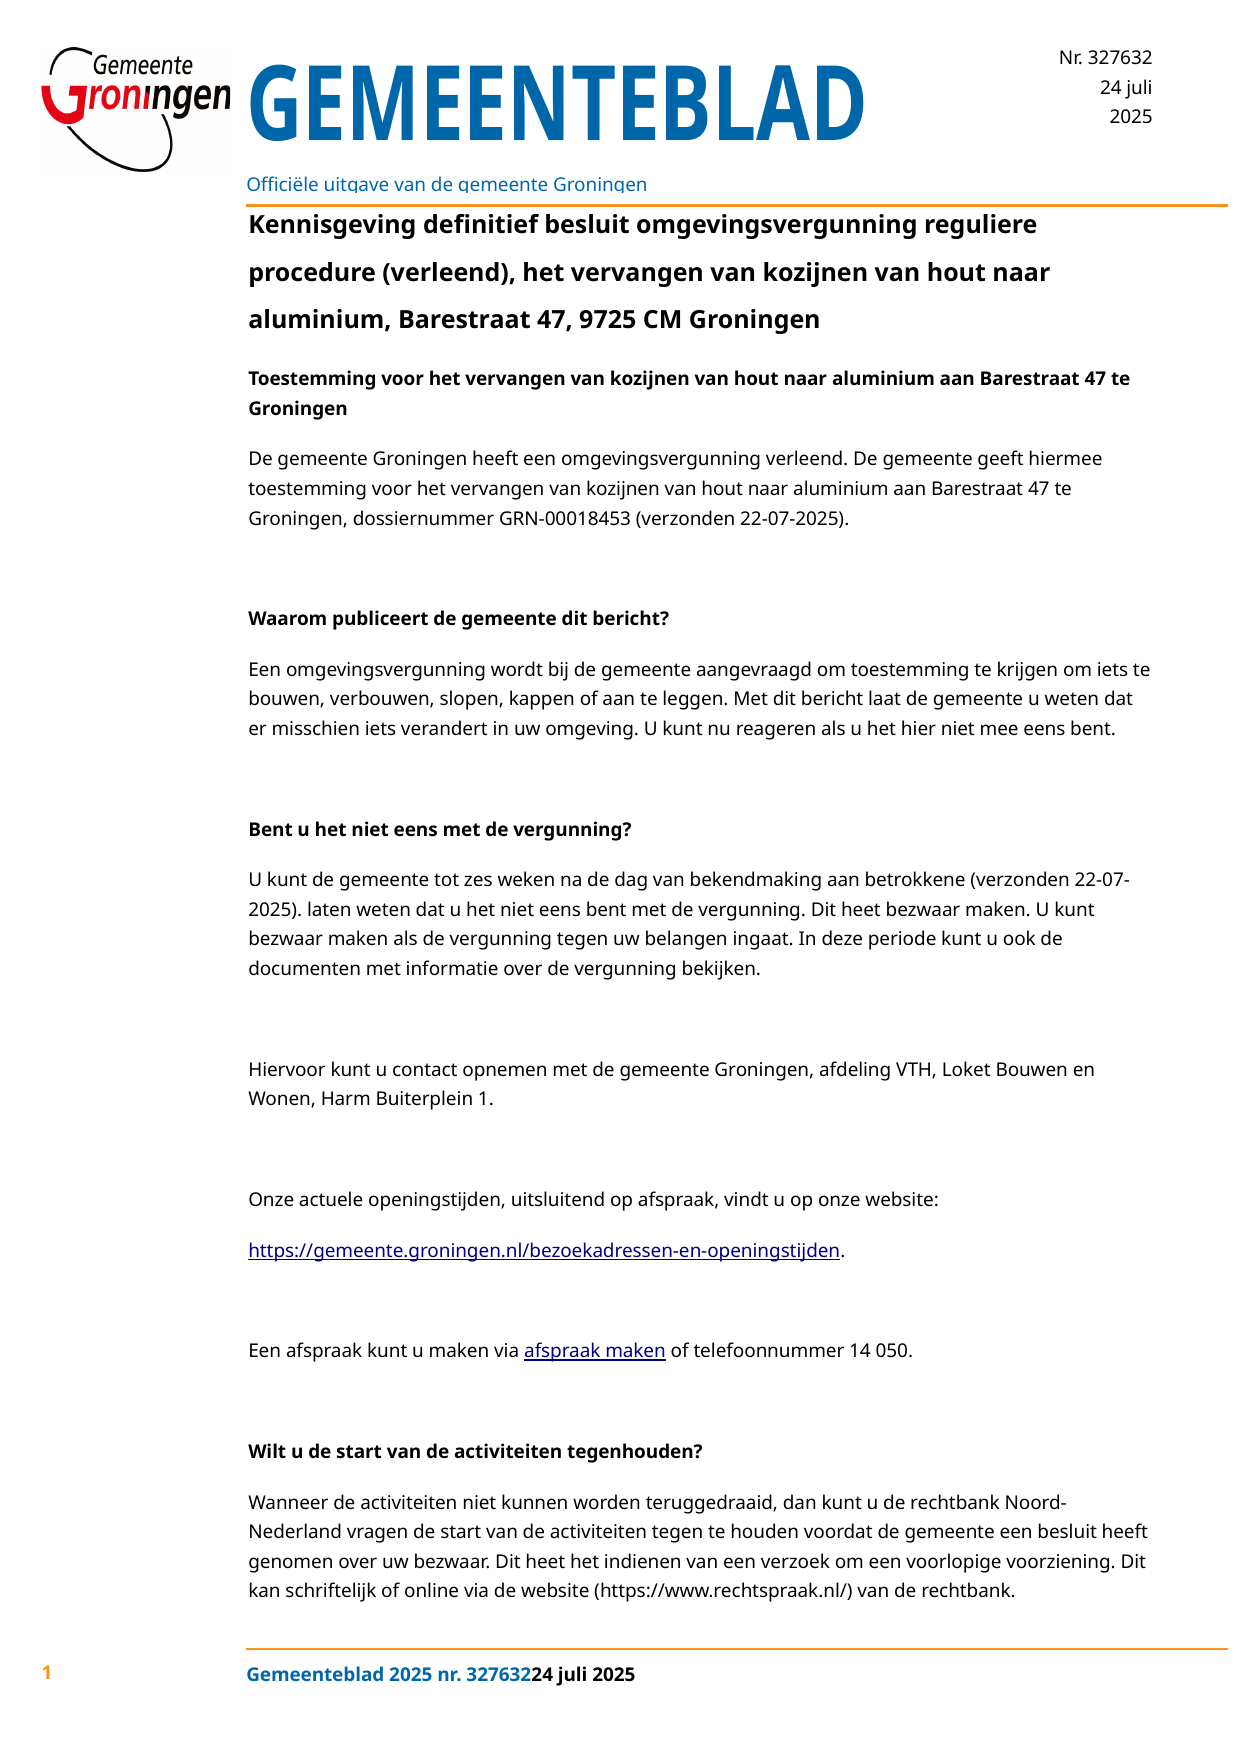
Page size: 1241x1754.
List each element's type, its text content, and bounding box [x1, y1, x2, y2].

text Bent u het niet eens met de vergunning? [248, 816, 1152, 842]
text Een afspraak kunt u maken via afspraak maken of telefoonnummer 14 050. [248, 1338, 1152, 1363]
text Wanneer de activiteiten niet kunnen worden teruggedraaid, dan kunt u de rechtbank Noord-Nederland vragen de start van de activiteiten tegen te houden voordat de gemeente een besluit heeft genomen over uw bezwaar. Dit heet het indienen van een verzoek om een voorlopige voorziening. Dit kan schriftelijk of online via de website (https://www.rechtspraak.nl/) van de rechtbank. [248, 1489, 1152, 1603]
text Waarom publiceert de gemeente dit bericht? [248, 606, 1152, 631]
text Kennisgeving definitief besluit omgevingsvergunning reguliere procedure (verleend), het vervangen van kozijnen van hout naar aluminium, Barestraat 47, 9725 CM Groningen [248, 207, 1152, 336]
text Hiervoor kunt u contact opnemen met de gemeente Groningen, afdeling VTH, Loket Bouwen en Wonen, Harm Buiterplein 1. [248, 1056, 1152, 1111]
text Onze actuele openingstijden, uitsluitend op afspraak, vindt u op onze website: [248, 1186, 1152, 1212]
text https://gemeente.groningen.nl/bezoekadressen-en-openingstijden. [248, 1237, 1152, 1262]
text De gemeente Groningen heeft een omgevingsvergunning verleend. De gemeente geeft hiermee toestemming voor het vervangen van kozijnen van hout naar aluminium aan Barestraat 47 te Groningen, dossiernummer GRN-00018453 (verzonden 22-07-2025). [248, 446, 1152, 530]
text Een omgevingsvergunning wordt bij de gemeente aangevraagd om toestemming te krijgen om iets te bouwen, verbouwen, slopen, kappen of aan te leggen. Met dit bericht laat de gemeente u weten dat er misschien iets verandert in uw omgeving. U kunt nu reageren als u het hier niet mee eens bent. [248, 656, 1152, 741]
text Toestemming voor het vervangen van kozijnen van hout naar aluminium aan Barestraat 47 te Groningen [248, 366, 1152, 421]
picture [41, 47, 231, 172]
text U kunt de gemeente tot zes weken na de dag van bekendmaking aan betrokkene (verzonden 22-07-2025). laten weten dat u het niet eens bent met de vergunning. Dit heet bezwaar maken. U kunt bezwaar maken als de vergunning tegen uw belangen ingaat. In deze periode kunt u ook de documenten met informatie over de vergunning bekijken. [248, 866, 1152, 981]
text Wilt u de start van de activiteiten tegenhouden? [248, 1438, 1152, 1464]
